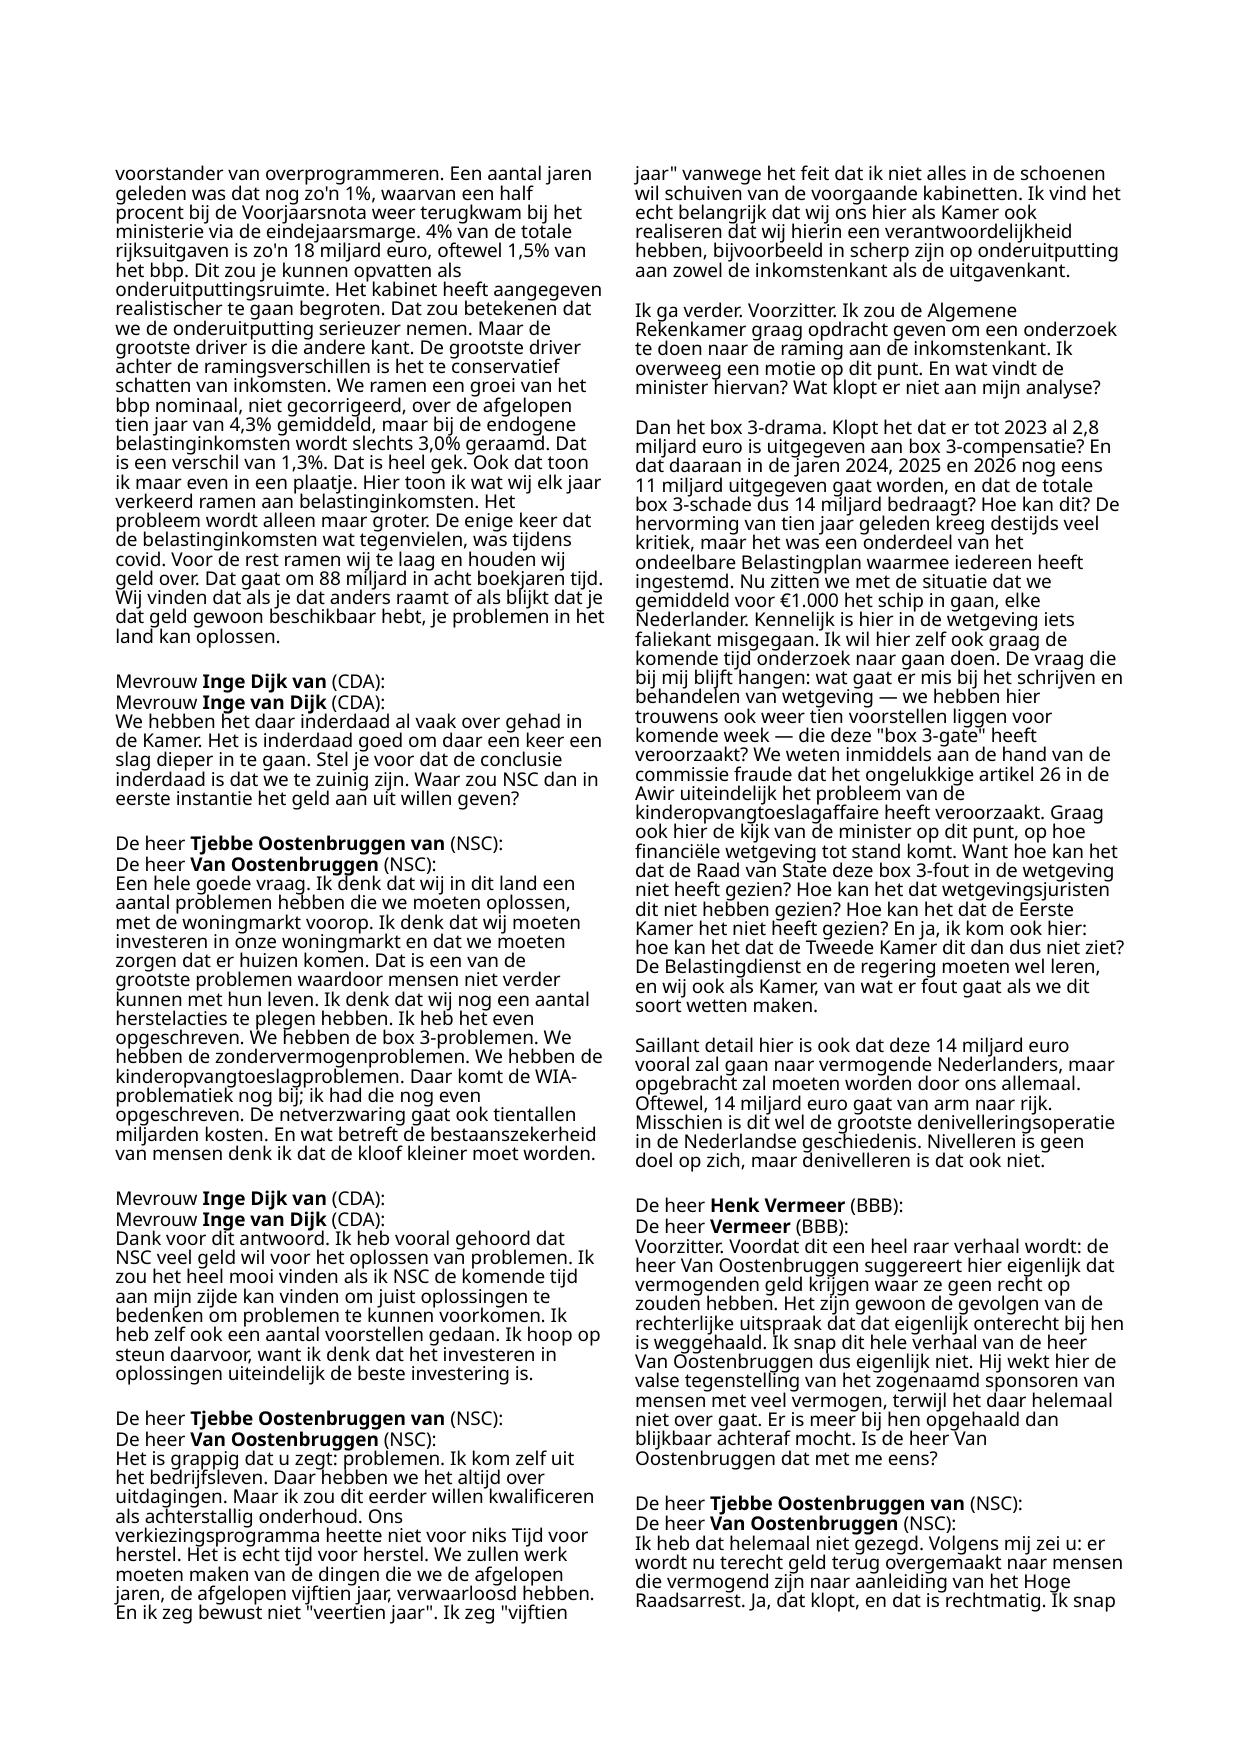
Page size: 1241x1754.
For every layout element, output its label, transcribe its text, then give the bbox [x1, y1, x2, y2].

text jaar" vanwege het feit dat ik niet alles in de schoenen wil schuiven van de voorgaande kabinetten. Ik vind het echt belangrijk dat wij ons hier als Kamer ook realiseren dat wij hierin een verantwoordelijkheid hebben, bijvoorbeeld in scherp zijn op onderuitputting aan zowel de inkomstenkant als de uitgavenkant. [635, 165, 1125, 281]
text De heer Van Oostenbruggen (NSC): [115, 856, 605, 875]
text De heer Van Oostenbruggen (NSC): [115, 1431, 605, 1450]
text voorstander van overprogrammeren. Een aantal jaren geleden was dat nog zo'n 1%, waarvan een half procent bij de Voorjaarsnota weer terugkwam bij het ministerie via de eindejaarsmarge. 4% van de totale rijksuitgaven is zo'n 18 miljard euro, oftewel 1,5% van het bbp. Dit zou je kunnen opvatten als onderuitputtingsruimte. Het kabinet heeft aangegeven realistischer te gaan begroten. Dat zou betekenen dat we de onderuitputting serieuzer nemen. Maar de grootste driver is die andere kant. De grootste driver achter de ramingsverschillen is het te conservatief schatten van inkomsten. We ramen een groei van het bbp nominaal, niet gecorrigeerd, over de afgelopen tien jaar van 4,3% gemiddeld, maar bij de endogene belastinginkomsten wordt slechts 3,0% geraamd. Dat is een verschil van 1,3%. Dat is heel gek. Ook dat toon ik maar even in een plaatje. Hier toon ik wat wij elk jaar verkeerd ramen aan belastinginkomsten. Het probleem wordt alleen maar groter. De enige keer dat de belastinginkomsten wat tegenvielen, was tijdens covid. Voor de rest ramen wij te laag en houden wij geld over. Dat gaat om 88 miljard in acht boekjaren tijd. Wij vinden dat als je dat anders raamt of als blijkt dat je dat geld gewoon beschikbaar hebt, je problemen in het land kan oplossen. [115, 165, 605, 647]
text De heer Tjebbe Oostenbruggen van (NSC): [635, 1490, 1125, 1515]
text Mevrouw Inge Dijk van (CDA): [115, 668, 605, 694]
text We hebben het daar inderdaad al vaak over gehad in de Kamer. Het is inderdaad goed om daar een keer een slag dieper in te gaan. Stel je voor dat de conclusie inderdaad is dat we te zuinig zijn. Waar zou NSC dan in eerste instantie het geld aan uit willen geven? [115, 713, 605, 809]
text Dank voor dit antwoord. Ik heb vooral gehoord dat NSC veel geld wil voor het oplossen van problemen. Ik zou het heel mooi vinden als ik NSC de komende tijd aan mijn zijde kan vinden om juist oplossingen te bedenken om problemen te kunnen voorkomen. Ik heb zelf ook een aantal voorstellen gedaan. Ik hoop op steun daarvoor, want ik denk dat het investeren in oplossingen uiteindelijk de beste investering is. [115, 1230, 605, 1384]
text Saillant detail hier is ook dat deze 14 miljard euro vooral zal gaan naar vermogende Nederlanders, maar opgebracht zal moeten worden door ons allemaal. Oftewel, 14 miljard euro gaat van arm naar rijk. Misschien is dit wel de grootste denivelleringsoperatie in de Nederlandse geschiedenis. Nivelleren is geen doel op zich, maar denivelleren is dat ook niet. [635, 1037, 1125, 1172]
text De heer Van Oostenbruggen (NSC): [635, 1515, 1125, 1535]
text Voorzitter. Voordat dit een heel raar verhaal wordt: de heer Van Oostenbruggen suggereert hier eigenlijk dat vermogenden geld krijgen waar ze geen recht op zouden hebben. Het zijn gewoon de gevolgen van de rechterlijke uitspraak dat dat eigenlijk onterecht bij hen is weggehaald. Ik snap dit hele verhaal van de heer Van Oostenbruggen dus eigenlijk niet. Hij wekt hier de valse tegenstelling van het zogenaamd sponsoren van mensen met veel vermogen, terwijl het daar helemaal niet over gaat. Er is meer bij hen opgehaald dan blijkbaar achteraf mocht. Is de heer Van Oostenbruggen dat met me eens? [635, 1238, 1125, 1469]
text Ik ga verder. Voorzitter. Ik zou de Algemene Rekenkamer graag opdracht geven om een onderzoek te doen naar de raming aan de inkomstenkant. Ik overweeg een motie op dit punt. En wat vindt de minister hiervan? Wat klopt er niet aan mijn analyse? [635, 302, 1125, 398]
text De heer Tjebbe Oostenbruggen van (NSC): [115, 1405, 605, 1431]
text De heer Vermeer (BBB): [635, 1218, 1125, 1238]
text De heer Tjebbe Oostenbruggen van (NSC): [115, 830, 605, 856]
text Dan het box 3-drama. Klopt het dat er tot 2023 al 2,8 miljard euro is uitgegeven aan box 3-compensatie? En dat daaraan in de jaren 2024, 2025 en 2026 nog eens 11 miljard uitgegeven gaat worden, en dat de totale box 3-schade dus 14 miljard bedraagt? Hoe kan dit? De hervorming van tien jaar geleden kreeg destijds veel kritiek, maar het was een onderdeel van het ondeelbare Belastingplan waarmee iedereen heeft ingestemd. Nu zitten we met de situatie dat we gemiddeld voor €1.000 het schip in gaan, elke Nederlander. Kennelijk is hier in de wetgeving iets faliekant misgegaan. Ik wil hier zelf ook graag de komende tijd onderzoek naar gaan doen. De vraag die bij mij blijft hangen: wat gaat er mis bij het schrijven en behandelen van wetgeving — we hebben hier trouwens ook weer tien voorstellen liggen voor komende week — die deze "box 3-gate" heeft veroorzaakt? We weten inmiddels aan de hand van de commissie fraude dat het ongelukkige artikel 26 in de Awir uiteindelijk het probleem van de kinderopvangtoeslagaffaire heeft veroorzaakt. Graag ook hier de kijk van de minister op dit punt, op hoe financiële wetgeving tot stand komt. Want hoe kan het dat de Raad van State deze box 3-fout in de wetgeving niet heeft gezien? Hoe kan het dat wetgevingsjuristen dit niet hebben gezien? Hoe kan het dat de Eerste Kamer het niet heeft gezien? En ja, ik kom ook hier: hoe kan het dat de Tweede Kamer dit dan dus niet ziet? De Belastingdienst en de regering moeten wel leren, en wij ook als Kamer, van wat er fout gaat als we dit soort wetten maken. [635, 419, 1125, 1016]
text Mevrouw Inge van Dijk (CDA): [115, 694, 605, 713]
text Mevrouw Inge van Dijk (CDA): [115, 1211, 605, 1230]
text Mevrouw Inge Dijk van (CDA): [115, 1185, 605, 1211]
text De heer Henk Vermeer (BBB): [635, 1193, 1125, 1218]
text Een hele goede vraag. Ik denk dat wij in dit land een aantal problemen hebben die we moeten oplossen, met de woningmarkt voorop. Ik denk dat wij moeten investeren in onze woningmarkt en dat we moeten zorgen dat er huizen komen. Dat is een van de grootste problemen waardoor mensen niet verder kunnen met hun leven. Ik denk dat wij nog een aantal herstelacties te plegen hebben. Ik heb het even opgeschreven. We hebben de box 3-problemen. We hebben de zondervermogenproblemen. We hebben de kinderopvangtoeslagproblemen. Daar komt de WIA-problematiek nog bij; ik had die nog even opgeschreven. De netverzwaring gaat ook tientallen miljarden kosten. En wat betreft de bestaanszekerheid van mensen denk ik dat de kloof kleiner moet worden. [115, 875, 605, 1164]
text Het is grappig dat u zegt: problemen. Ik kom zelf uit het bedrijfsleven. Daar hebben we het altijd over uitdagingen. Maar ik zou dit eerder willen kwalificeren als achterstallig onderhoud. Ons verkiezingsprogramma heette niet voor niks Tijd voor herstel. Het is echt tijd voor herstel. We zullen werk moeten maken van de dingen die we de afgelopen jaren, de afgelopen vijftien jaar, verwaarloosd hebben. En ik zeg bewust niet "veertien jaar". Ik zeg "vijftien [115, 1450, 605, 1623]
text Ik heb dat helemaal niet gezegd. Volgens mij zei u: er wordt nu terecht geld terug overgemaakt naar mensen die vermogend zijn naar aanleiding van het Hoge Raadsarrest. Ja, dat klopt, en dat is rechtmatig. Ik snap [635, 1535, 1125, 1612]
